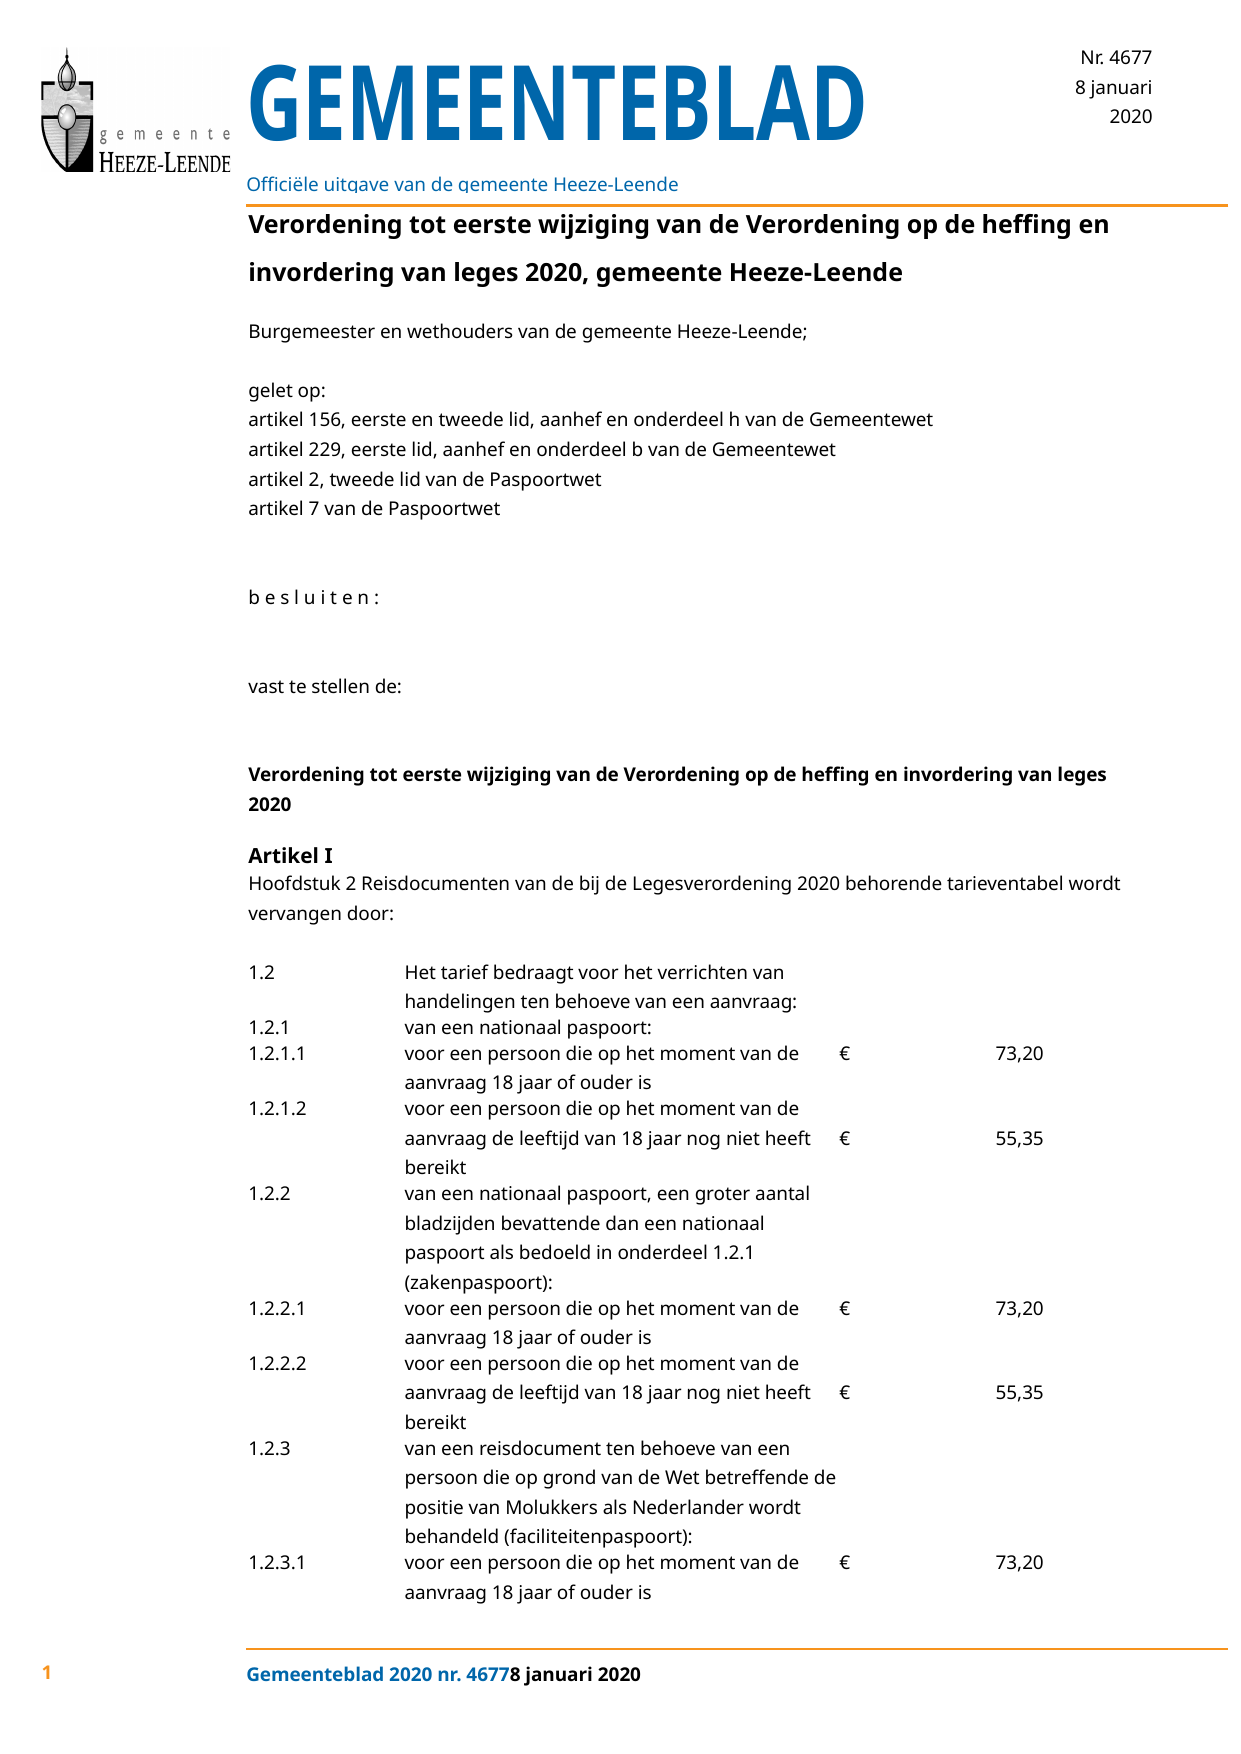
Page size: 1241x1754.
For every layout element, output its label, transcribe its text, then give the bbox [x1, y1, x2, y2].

text Burgemeester en wethouders van de gemeente Heeze-Leende; [248, 318, 1152, 344]
table_cell [995, 1435, 1152, 1549]
table_cell [995, 1014, 1152, 1040]
table_cell voor een persoon die op het moment van de aanvraag 18 jaar of ouder is [404, 1040, 839, 1095]
table_cell € [839, 1350, 995, 1435]
text Hoofdstuk 2 Reisdocumenten van de bij de Legesverordening 2020 behorende tarieventabel wordt vervangen door: [248, 870, 1152, 925]
table_cell voor een persoon die op het moment van de aanvraag 18 jaar of ouder is [404, 1549, 839, 1605]
table_cell 55,35 [995, 1350, 1152, 1435]
text vast te stellen de: [248, 673, 1152, 699]
table_header [839, 959, 995, 1014]
table_cell voor een persoon die op het moment van de aanvraag 18 jaar of ouder is [404, 1295, 839, 1350]
table_cell € [839, 1295, 995, 1350]
table_cell voor een persoon die op het moment van de aanvraag de leeftijd van 18 jaar nog niet heeft bereikt [404, 1350, 839, 1435]
text artikel 2, tweede lid van de Paspoortwet [248, 466, 1152, 492]
table_cell [839, 1435, 995, 1549]
table_cell 1.2.1 [248, 1014, 404, 1040]
table_cell van een nationaal paspoort: [404, 1014, 839, 1040]
table_cell 1.2.2 [248, 1180, 404, 1295]
table_cell 73,20 [995, 1549, 1152, 1605]
picture [41, 47, 231, 172]
table_cell [839, 1180, 995, 1295]
text artikel 7 van de Paspoortwet [248, 495, 1152, 521]
table_cell 1.2.1.2 [248, 1095, 404, 1180]
table_cell van een nationaal paspoort, een groter aantal bladzijden bevattende dan een nationaal paspoort als bedoeld in onderdeel 1.2.1 (zakenpaspoort): [404, 1180, 839, 1295]
table_cell 1.2.3.1 [248, 1549, 404, 1605]
table_cell 1.2.1.1 [248, 1040, 404, 1095]
table_cell 1.2.3 [248, 1435, 404, 1549]
text gelet op: [248, 377, 1152, 403]
table_cell [995, 1180, 1152, 1295]
table_cell [839, 1014, 995, 1040]
table_cell 1.2.2.1 [248, 1295, 404, 1350]
text Verordening tot eerste wijziging van de Verordening op de heffing en invordering van leges 2020, gemeente Heeze-Leende [248, 207, 1152, 288]
table_cell 73,20 [995, 1040, 1152, 1095]
table_header 1.2 [248, 959, 404, 1014]
text Verordening tot eerste wijziging van de Verordening op de heffing en invordering van leges 2020 [248, 762, 1152, 817]
table_header Het tarief bedraagt voor het verrichten van handelingen ten behoeve van een aanvraag: [404, 959, 839, 1014]
table_cell € [839, 1040, 995, 1095]
table_cell € [839, 1095, 995, 1180]
table_cell van een reisdocument ten behoeve van een persoon die op grond van de Wet betreffende de positie van Molukkers als Nederlander wordt behandeld (faciliteitenpaspoort): [404, 1435, 839, 1549]
table_cell 55,35 [995, 1095, 1152, 1180]
table_cell 1.2.2.2 [248, 1350, 404, 1435]
table_cell € [839, 1549, 995, 1605]
table_cell 73,20 [995, 1295, 1152, 1350]
text Artikel I [248, 842, 1152, 870]
table_cell voor een persoon die op het moment van de aanvraag de leeftijd van 18 jaar nog niet heeft bereikt [404, 1095, 839, 1180]
text b e s l u i t e n : [248, 584, 1152, 610]
text artikel 229, eerste lid, aanhef en onderdeel b van de Gemeentewet [248, 436, 1152, 462]
text artikel 156, eerste en tweede lid, aanhef en onderdeel h van de Gemeentewet [248, 407, 1152, 432]
table_header [995, 959, 1152, 1014]
